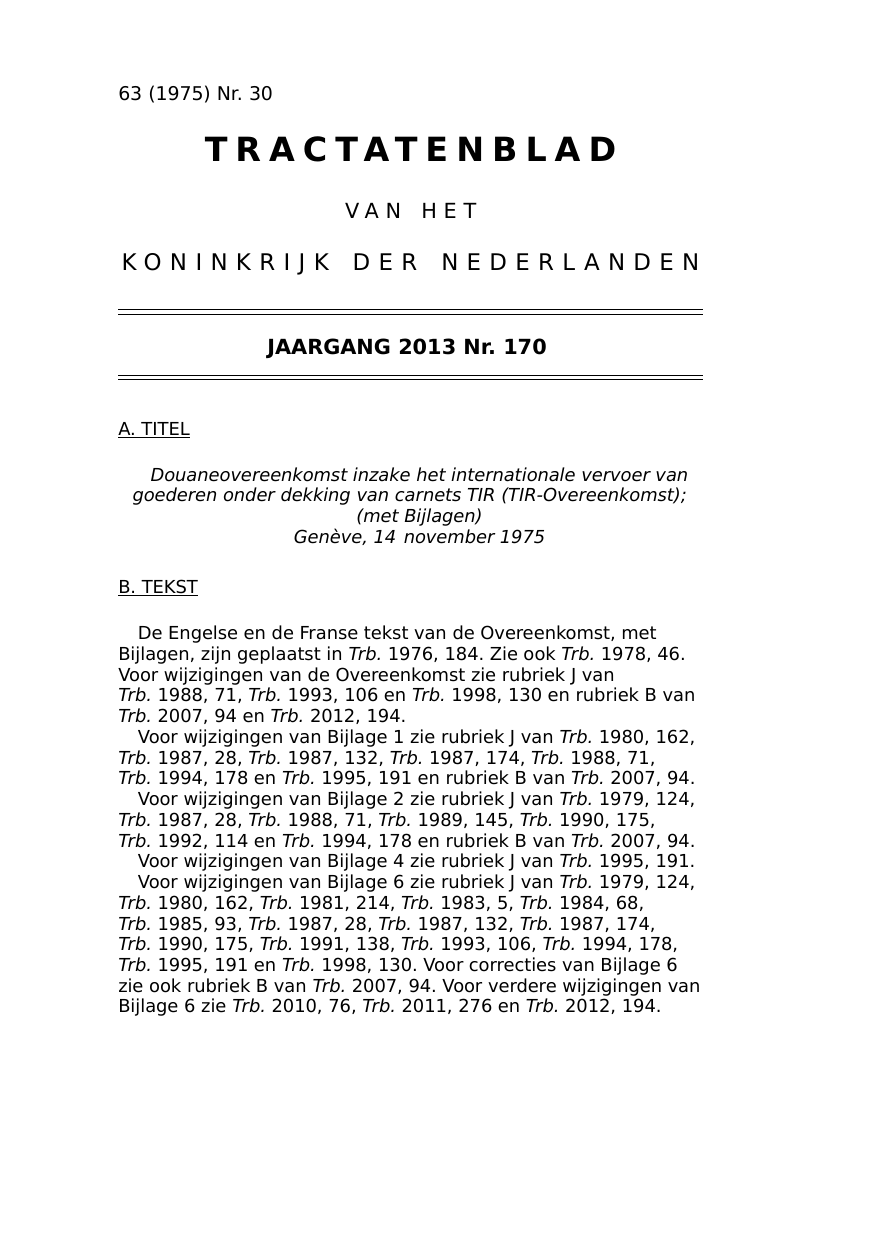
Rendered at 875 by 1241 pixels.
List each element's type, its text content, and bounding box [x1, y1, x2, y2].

text Voor wijzigingen van Bijlage 4 zie rubriek J van Trb. 1995, 191. [118, 851, 703, 872]
text De Engelse en de Franse tekst van de Overeenkomst, met Bijlagen, zijn geplaatst in Trb. 1976, 184. Zie ook Trb. 1978, 46. Voor wijzigingen van de Overeenkomst zie rubriek J van Trb. 1988, 71, Trb. 1993, 106 en Trb. 1998, 130 en rubriek B van Trb. 2007, 94 en Trb. 2012, 194. [118, 623, 703, 727]
subtitle B. TEKST [118, 577, 703, 598]
text Voor wijzigingen van Bijlage 1 zie rubriek J van Trb. 1980, 162, Trb. 1987, 28, Trb. 1987, 132, Trb. 1987, 174, Trb. 1988, 71, Trb. 1994, 178 en Trb. 1995, 191 en rubriek B van Trb. 2007, 94. [118, 727, 703, 789]
text Voor wijzigingen van Bijlage 6 zie rubriek J van Trb. 1979, 124, Trb. 1980, 162, Trb. 1981, 214, Trb. 1983, 5, Trb. 1984, 68, Trb. 1985, 93, Trb. 1987, 28, Trb. 1987, 132, Trb. 1987, 174, Trb. 1990, 175, Trb. 1991, 138, Trb. 1993, 106, Trb. 1994, 178, Trb. 1995, 191 en Trb. 1998, 130. Voor correcties van Bijlage 6 zie ook rubriek B van Trb. 2007, 94. Voor verdere wijzigingen van Bijlage 6 zie Trb. 2010, 76, Trb. 2011, 276 en Trb. 2012, 194. [118, 872, 703, 1017]
subtitle A. TITEL [118, 419, 703, 439]
text VAN HET [118, 199, 703, 223]
text JAARGANG 2013 Nr. 170 [118, 335, 703, 359]
text 63 (1975) Nr. 30 [118, 83, 703, 105]
text Voor wijzigingen van Bijlage 2 zie rubriek J van Trb. 1979, 124, Trb. 1987, 28, Trb. 1988, 71, Trb. 1989, 145, Trb. 1990, 175, Trb. 1992, 114 en Trb. 1994, 178 en rubriek B van Trb. 2007, 94. [118, 789, 703, 851]
text (met Bijlagen) [118, 506, 703, 527]
text TRACTATENBLAD [118, 130, 703, 169]
text KONINKRIJK DER NEDERLANDEN [118, 249, 703, 276]
text Douaneovereenkomst inzake het internationale vervoer van goederen onder dekking van carnets TIR (TIR-Overeenkomst); [118, 464, 703, 506]
text Genève, 14 november 1975 [118, 527, 703, 547]
